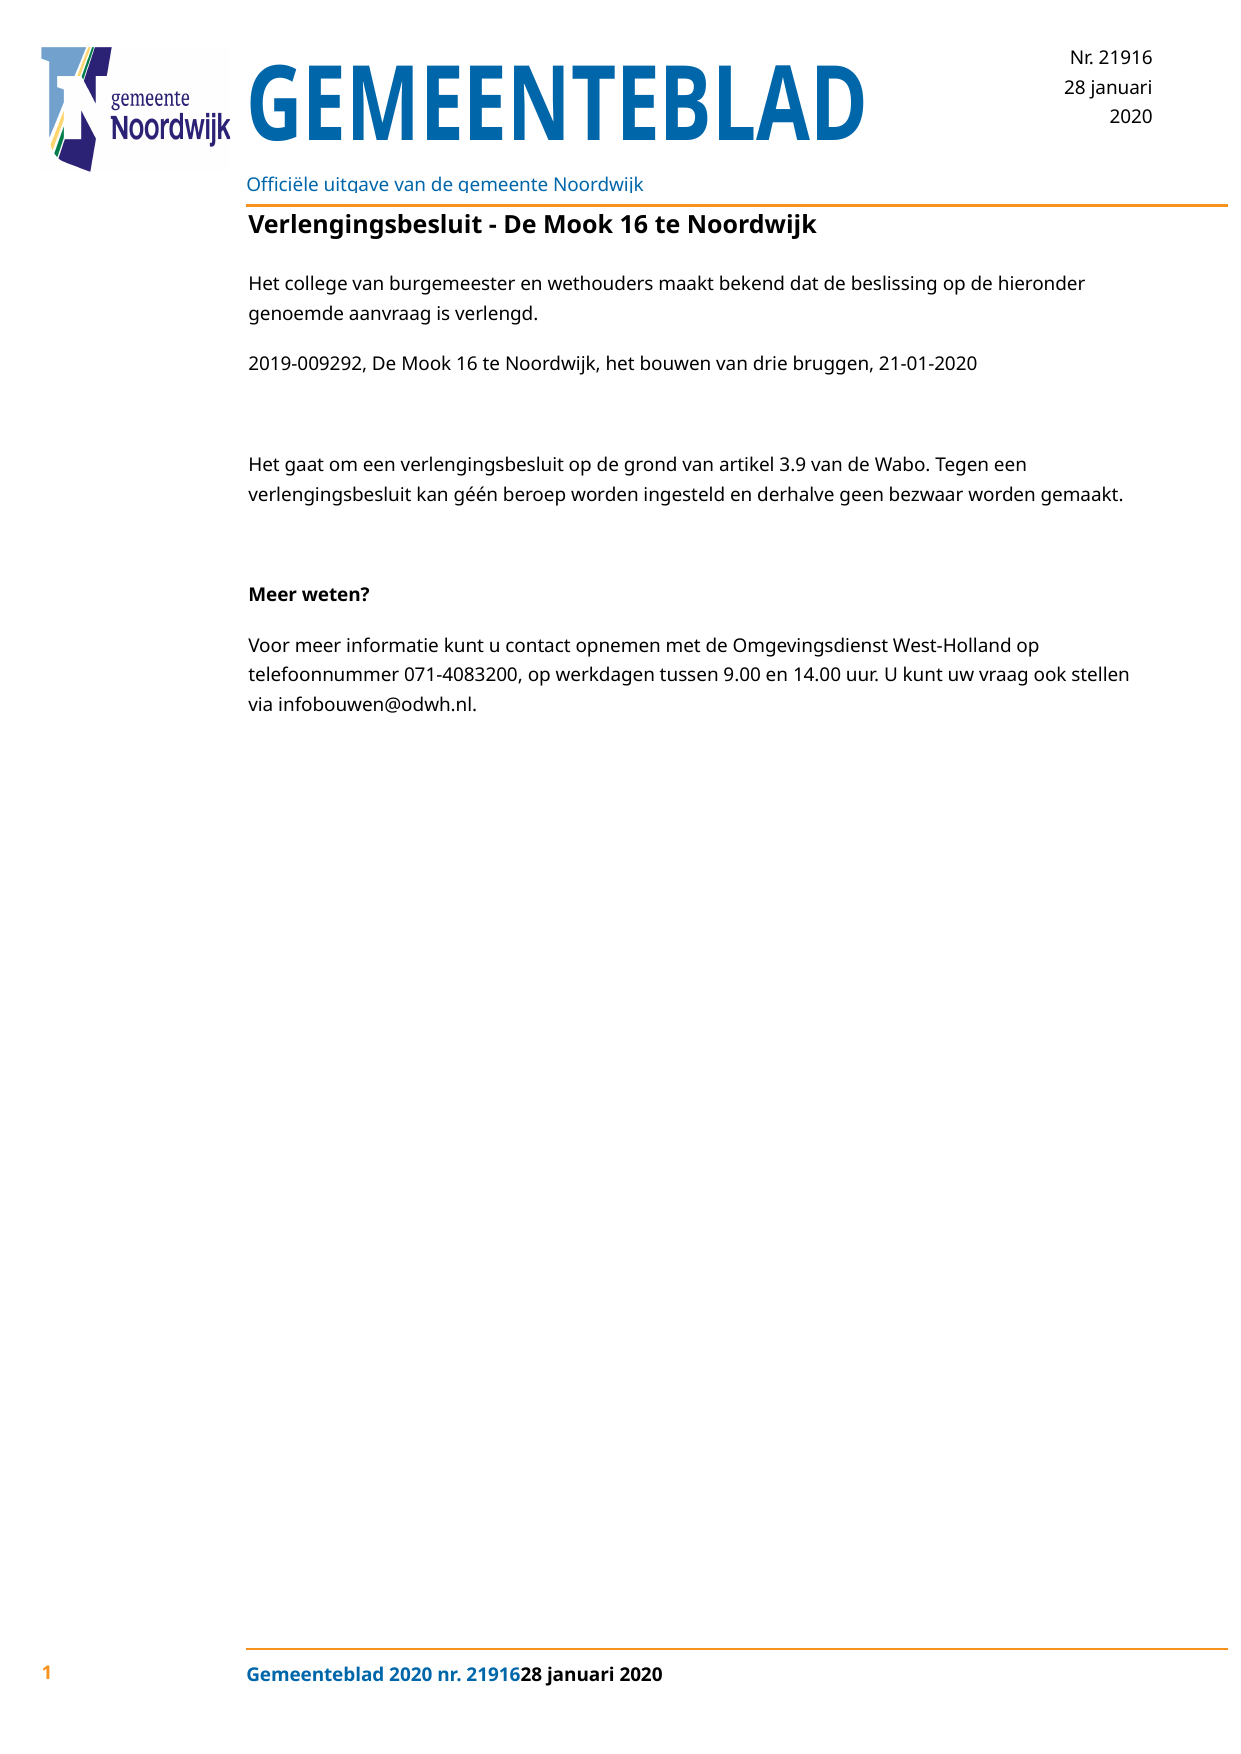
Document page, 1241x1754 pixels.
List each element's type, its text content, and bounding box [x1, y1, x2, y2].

text Meer weten? [248, 582, 1152, 607]
text Verlengingsbesluit - De Mook 16 te Noordwijk [248, 207, 1152, 241]
text Het college van burgemeester en wethouders maakt bekend dat de beslissing op de hieronder genoemde aanvraag is verlengd. [248, 270, 1152, 326]
text Het gaat om een verlengingsbesluit op de grond van artikel 3.9 van de Wabo. Tegen een verlengingsbesluit kan géén beroep worden ingesteld en derhalve geen bezwaar worden gemaakt. [248, 451, 1152, 506]
text Voor meer informatie kunt u contact opnemen met de Omgevingsdienst West-Holland op telefoonnummer 071-4083200, op werkdagen tussen 9.00 en 14.00 uur. U kunt uw vraag ook stellen via infobouwen@odwh.nl. [248, 632, 1152, 717]
picture [41, 47, 231, 172]
text 2019-009292, De Mook 16 te Noordwijk, het bouwen van drie bruggen, 21-01-2020 [248, 350, 1152, 376]
